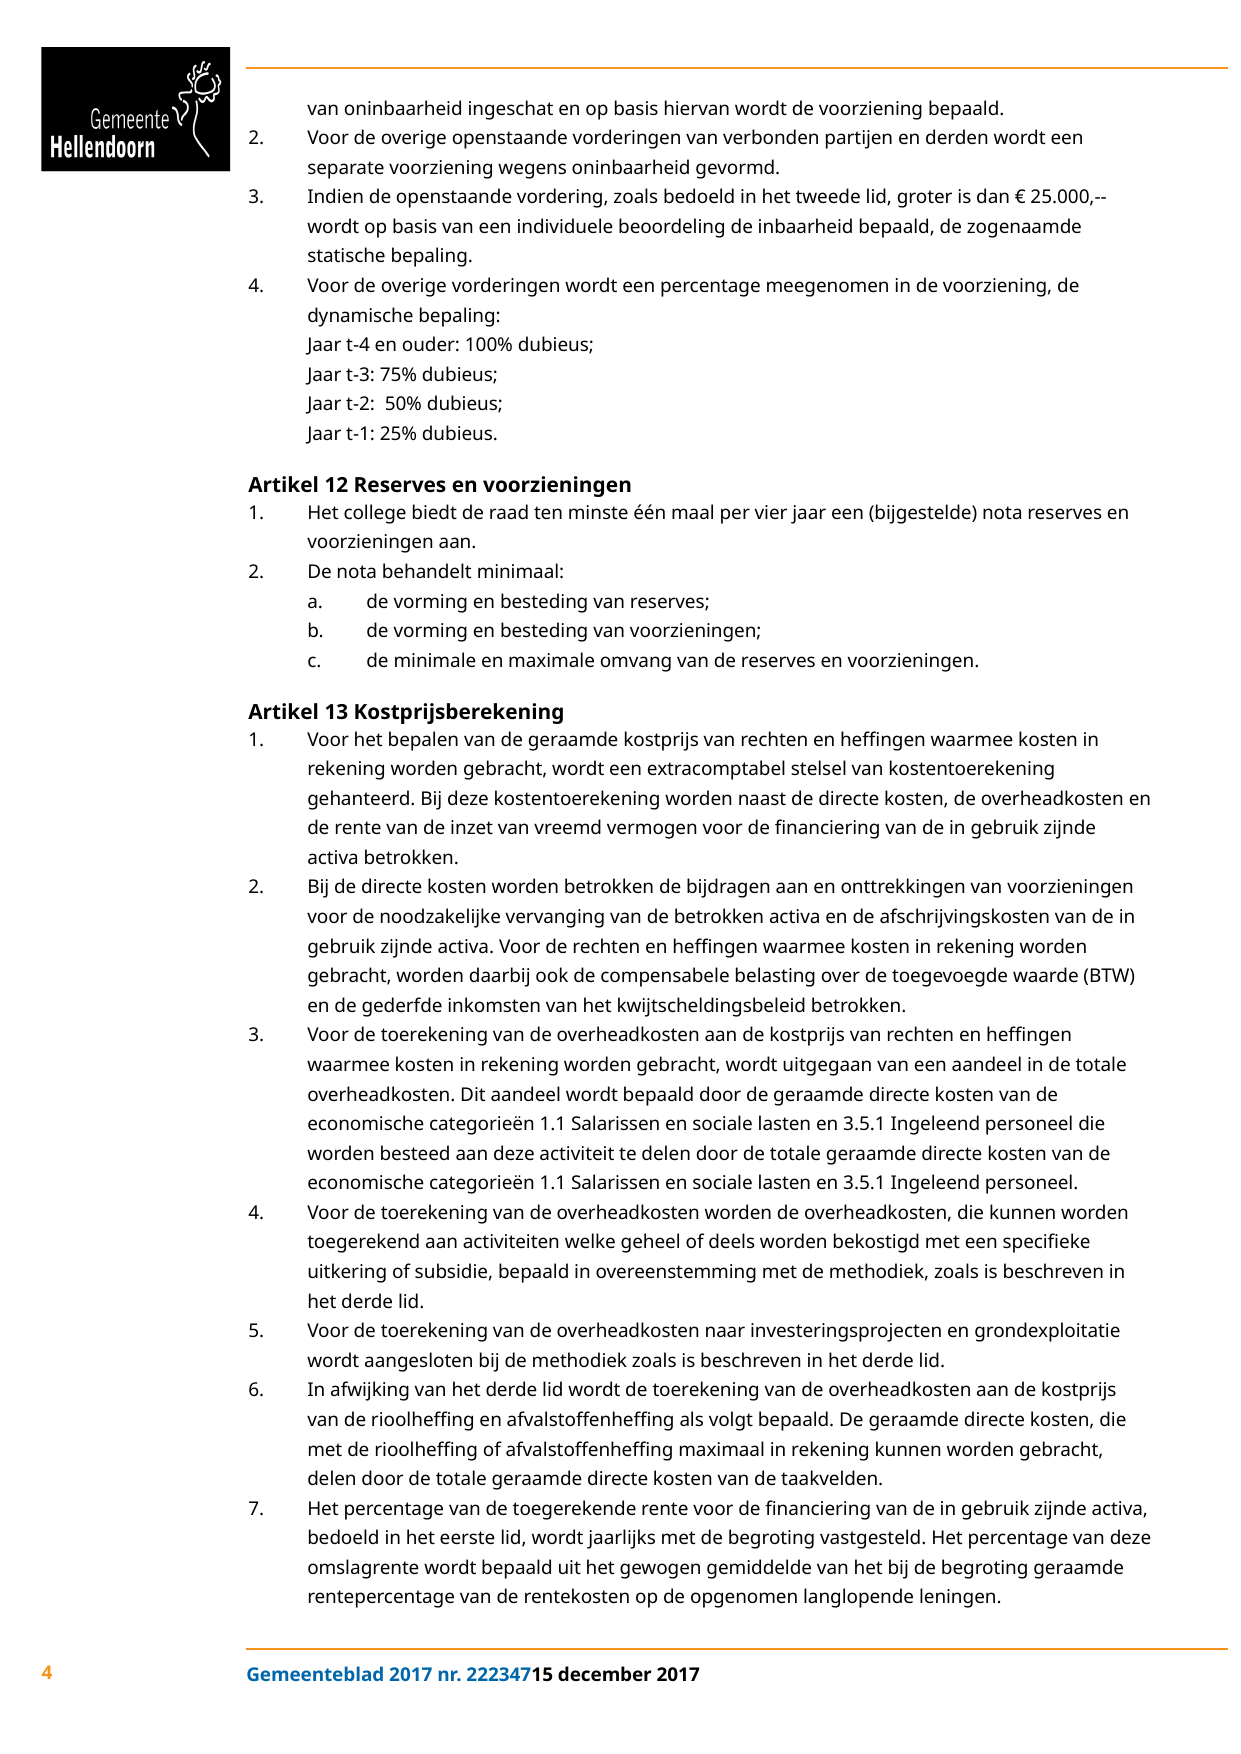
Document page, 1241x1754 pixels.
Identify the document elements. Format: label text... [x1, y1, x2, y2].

list Voor de toerekening van de overheadkosten aan de kostprijs van rechten en heffingen waarmee kosten in rekening worden gebracht, wordt uitgegaan van een aandeel in de totale overheadkosten. Dit aandeel wordt bepaald door de geraamde directe kosten van de economische categorieën 1.1 Salarissen en sociale lasten en 3.5.1 Ingeleend personeel die worden besteed aan deze activiteit te delen door de totale geraamde directe kosten van de economische categorieën 1.1 Salarissen en sociale lasten en 3.5.1 Ingeleend personeel. [248, 1022, 1152, 1195]
list Jaar t-3: 75% dubieus; [248, 361, 1152, 387]
list Voor de toerekening van de overheadkosten naar investeringsprojecten en grondexploitatie wordt aangesloten bij de methodiek zoals is beschreven in het derde lid. [248, 1317, 1152, 1373]
list Voor het bepalen van de geraamde kostprijs van rechten en heffingen waarmee kosten in rekening worden gebracht, wordt een extracomptabel stelsel van kostentoerekening gehanteerd. Bij deze kostentoerekening worden naast de directe kosten, de overheadkosten en de rente van de inzet van vreemd vermogen voor de financiering van de in gebruik zijnde activa betrokken. [248, 726, 1152, 870]
list Voor de overige vorderingen wordt een percentage meegenomen in de voorziening, de dynamische bepaling: [248, 272, 1152, 328]
picture [41, 47, 231, 172]
list de minimale en maximale omvang van de reserves en voorzieningen. [307, 647, 1152, 673]
list Het percentage van de toegerekende rente voor de financiering van de in gebruik zijnde activa, bedoeld in het eerste lid, wordt jaarlijks met de begroting vastgesteld. Het percentage van deze omslagrente wordt bepaald uit het gewogen gemiddelde van het bij de begroting geraamde rentepercentage van de rentekosten op de opgenomen langlopende leningen. [248, 1495, 1152, 1609]
list de vorming en besteding van voorzieningen; [307, 617, 1152, 643]
text Artikel 12 Reserves en voorzieningen [248, 471, 1152, 499]
text Artikel 13 Kostprijsberekening [248, 697, 1152, 726]
list Jaar t-4 en ouder: 100% dubieus; [248, 331, 1152, 357]
list Indien de openstaande vordering, zoals bedoeld in het tweede lid, groter is dan € 25.000,-- wordt op basis van een individuele beoordeling de inbaarheid bepaald, de zogenaamde statische bepaling. [248, 183, 1152, 268]
list Bij de directe kosten worden betrokken de bijdragen aan en onttrekkingen van voorzieningen voor de noodzakelijke vervanging van de betrokken activa en de afschrijvingskosten van de in gebruik zijnde activa. Voor de rechten en heffingen waarmee kosten in rekening worden gebracht, worden daarbij ook de compensabele belasting over de toegevoegde waarde (BTW) en de gederfde inkomsten van het kwijtscheldingsbeleid betrokken. [248, 874, 1152, 1018]
list de vorming en besteding van reserves; [307, 588, 1152, 613]
list Voor de overige openstaande vorderingen van verbonden partijen en derden wordt een separate voorziening wegens oninbaarheid gevormd. [248, 124, 1152, 180]
list De nota behandelt minimaal: [248, 558, 1152, 584]
list Het college biedt de raad ten minste één maal per vier jaar een (bijgestelde) nota reserves en voorzieningen aan. [248, 499, 1152, 554]
list Jaar t-1: 25% dubieus. [248, 420, 1152, 446]
list Jaar t-2: 50% dubieus; [248, 391, 1152, 416]
list van oninbaarheid ingeschat en op basis hiervan wordt de voorziening bepaald. [248, 95, 1152, 121]
list Voor de toerekening van de overheadkosten worden de overheadkosten, die kunnen worden toegerekend aan activiteiten welke geheel of deels worden bekostigd met een specifieke uitkering of subsidie, bepaald in overeenstemming met de methodiek, zoals is beschreven in het derde lid. [248, 1199, 1152, 1314]
list In afwijking van het derde lid wordt de toerekening van de overheadkosten aan de kostprijs van de rioolheffing en afvalstoffenheffing als volgt bepaald. De geraamde directe kosten, die met de rioolheffing of afvalstoffenheffing maximaal in rekening kunnen worden gebracht, delen door de totale geraamde directe kosten van de taakvelden. [248, 1377, 1152, 1491]
